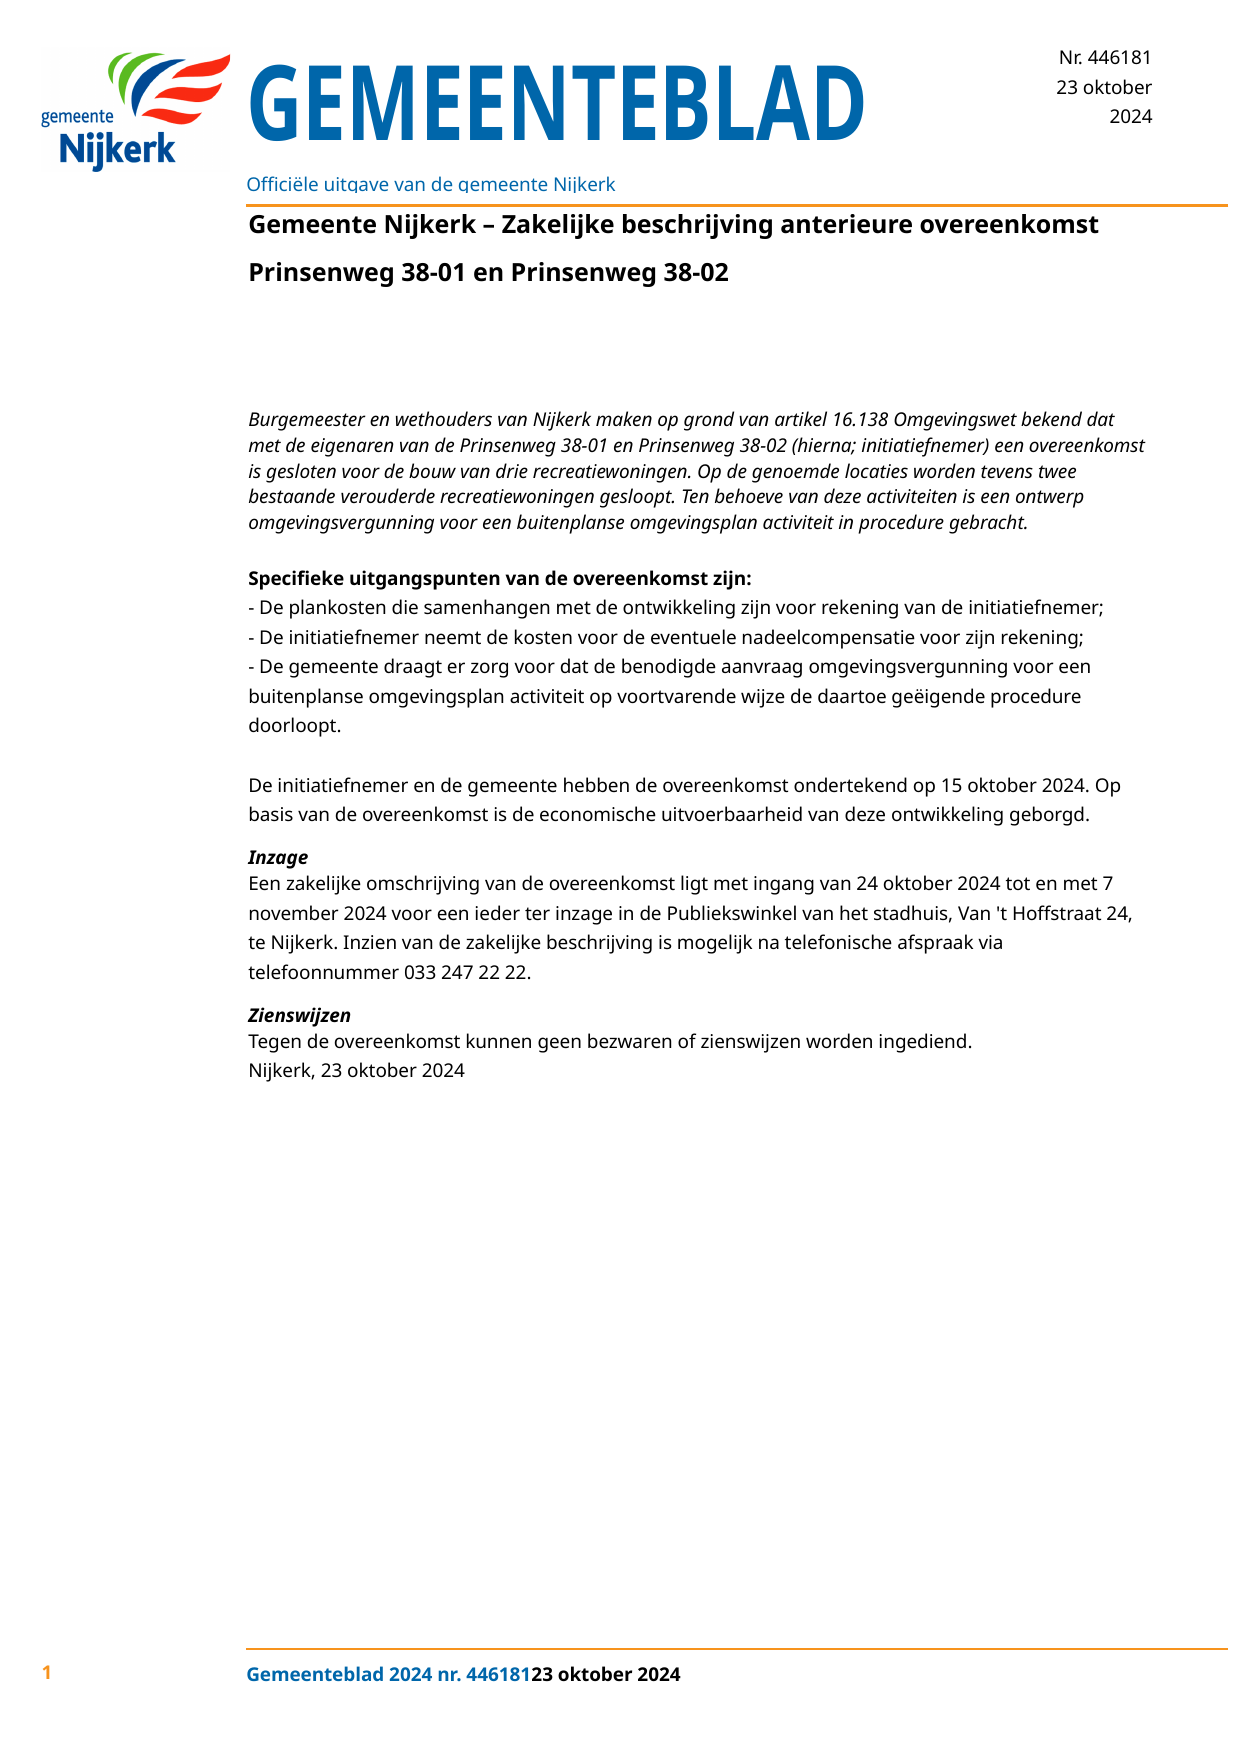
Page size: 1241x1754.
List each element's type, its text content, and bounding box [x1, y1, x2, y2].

text - De plankosten die samenhangen met de ontwikkeling zijn voor rekening van de initiatiefnemer; [248, 594, 1152, 620]
text - De initiatiefnemer neemt de kosten voor de eventuele nadeelcompensatie voor zijn rekening; [248, 624, 1152, 649]
text Nijkerk, 23 oktober 2024 [248, 1057, 1152, 1083]
text Gemeente Nijkerk – Zakelijke beschrijving anterieure overeenkomst Prinsenweg 38-01 en Prinsenweg 38-02 [248, 207, 1152, 288]
text Tegen de overeenkomst kunnen geen bezwaren of zienswijzen worden ingediend. [248, 1028, 1152, 1053]
text - De gemeente draagt er zorg voor dat de benodigde aanvraag omgevingsvergunning voor een buitenplanse omgevingsplan activiteit op voortvarende wijze de daartoe geëigende procedure doorloopt. [248, 653, 1152, 738]
text De initiatiefnemer en de gemeente hebben de overeenkomst ondertekend op 15 oktober 2024. Op basis van de overeenkomst is de economische uitvoerbaarheid van deze ontwikkeling geborgd. [248, 772, 1152, 827]
text Specifieke uitgangspunten van de overeenkomst zijn: [248, 565, 1152, 590]
text Een zakelijke omschrijving van de overeenkomst ligt met ingang van 24 oktober 2024 tot en met 7 november 2024 voor een ieder ter inzage in de Publiekswinkel van het stadhuis, Van 't Hoffstraat 24, te Nijkerk. Inzien van de zakelijke beschrijving is mogelijk na telefonische afspraak via telefoonnummer 033 247 22 22. [248, 870, 1152, 985]
text Burgemeester en wethouders van Nijkerk maken op grond van artikel 16.138 Omgevingswet bekend dat met de eigenaren van de Prinsenweg 38-01 en Prinsenweg 38-02 (hierna; initiatiefnemer) een overeenkomst is gesloten voor de bouw van drie recreatiewoningen. Op de genoemde locaties worden tevens twee bestaande verouderde recreatiewoningen gesloopt. Ten behoeve van deze activiteiten is een ontwerp omgevingsvergunning voor een buitenplanse omgevingsplan activiteit in procedure gebracht. [248, 406, 1152, 535]
text Zienswijzen [248, 1002, 1152, 1028]
text Inzage [248, 844, 1152, 870]
picture [41, 47, 231, 172]
